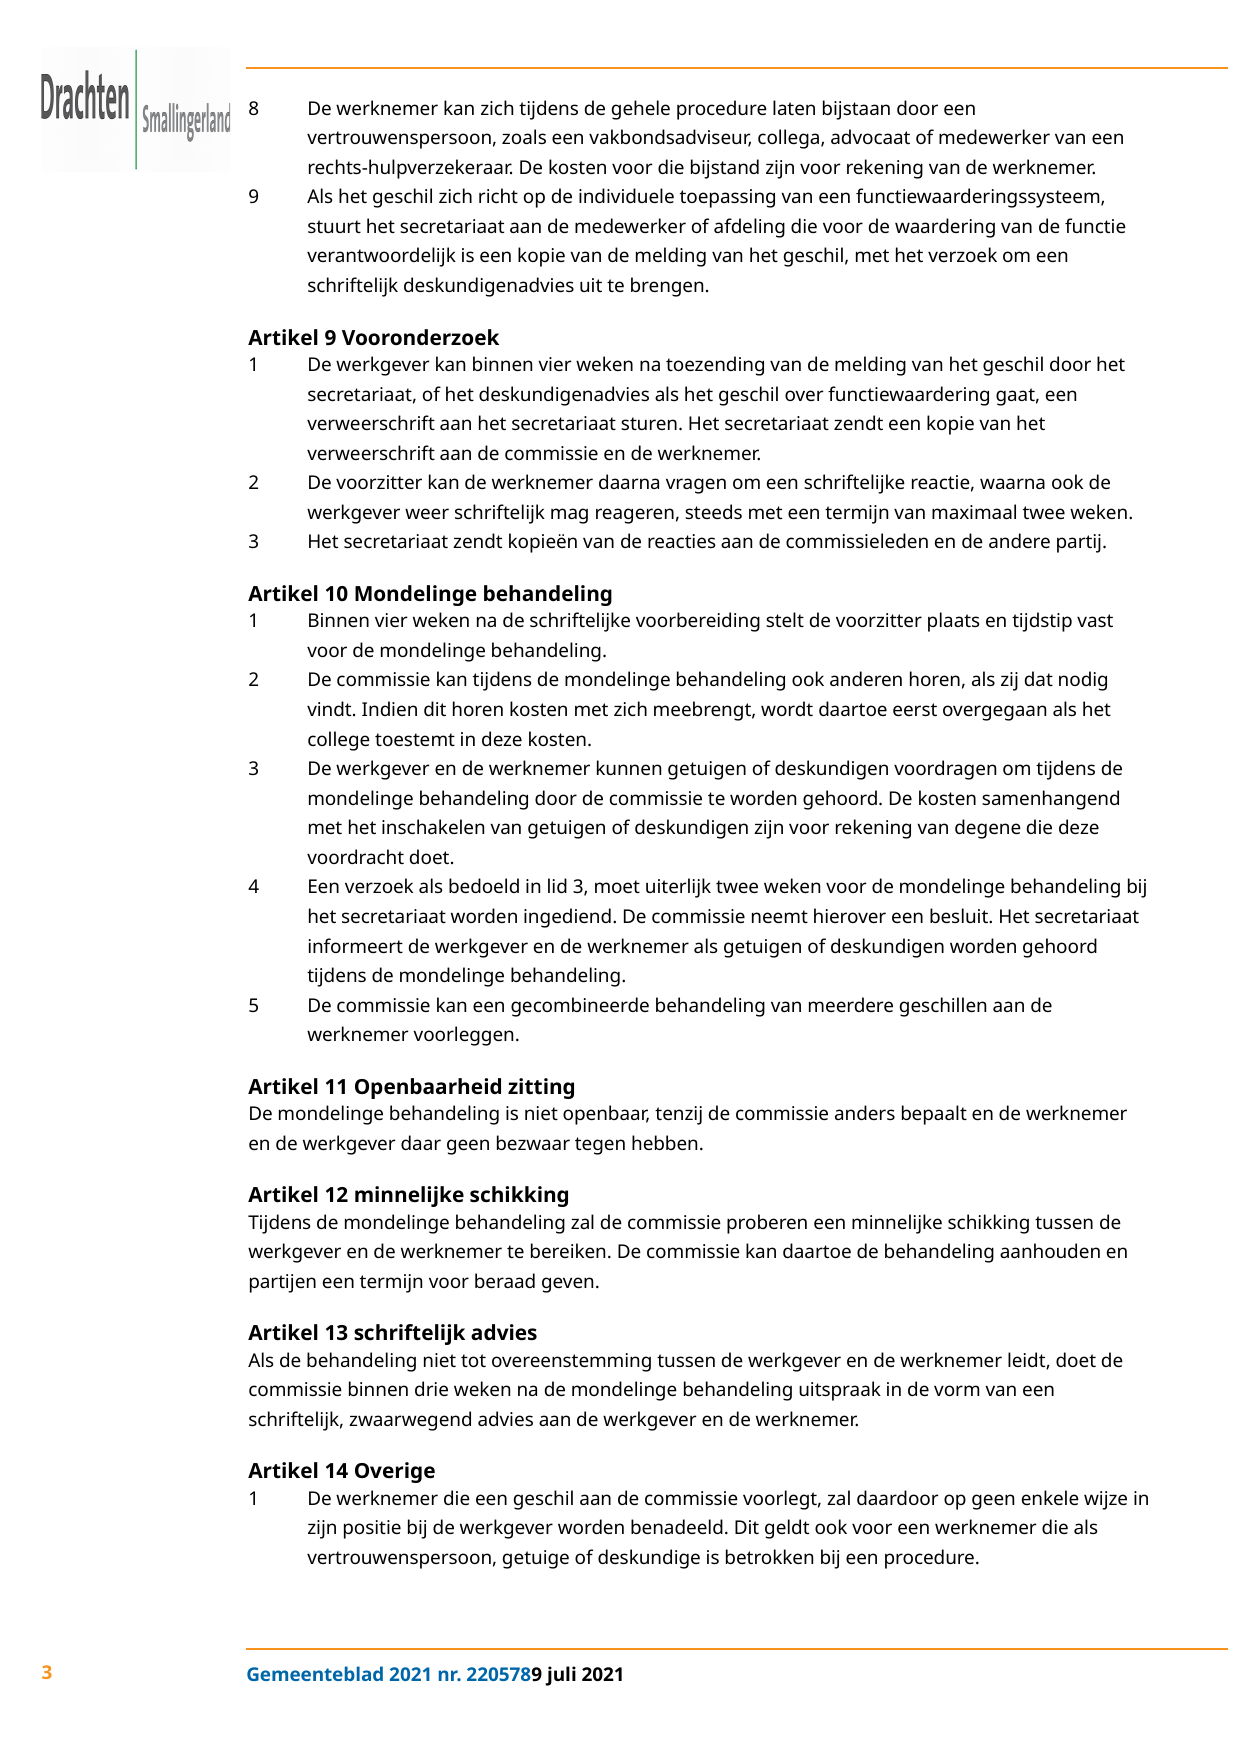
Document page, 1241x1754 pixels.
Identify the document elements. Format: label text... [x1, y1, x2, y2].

picture [41, 47, 231, 172]
text De mondelinge behandeling is niet openbaar, tenzij de commissie anders bepaalt en de werknemer en de werkgever daar geen bezwaar tegen hebben. [248, 1101, 1152, 1156]
text Artikel 9 Vooronderzoek [248, 323, 1152, 351]
text Artikel 12 minnelijke schikking [248, 1181, 1152, 1209]
text Artikel 14 Overige [248, 1457, 1152, 1485]
text Als de behandeling niet tot overeenstemming tussen de werkgever en de werknemer leidt, doet de commissie binnen drie weken na de mondelinge behandeling uitspraak in de vorm van een schriftelijk, zwaarwegend advies aan de werkgever en de werknemer. [248, 1347, 1152, 1432]
list De werkgever kan binnen vier weken na toezending van de melding van het geschil door het secretariaat, of het deskundigenadvies als het geschil over functiewaardering gaat, een verweerschrift aan het secretariaat sturen. Het secretariaat zendt een kopie van het verweerschrift aan de commissie en de werknemer. [248, 351, 1152, 466]
list De werkgever en de werknemer kunnen getuigen of deskundigen voordragen om tijdens de mondelinge behandeling door de commissie te worden gehoord. De kosten samenhangend met het inschakelen van getuigen of deskundigen zijn voor rekening van degene die deze voordracht doet. [248, 755, 1152, 870]
list De commissie kan een gecombineerde behandeling van meerdere geschillen aan de werknemer voorleggen. [248, 992, 1152, 1047]
text Artikel 10 Mondelinge behandeling [248, 579, 1152, 607]
list De werknemer die een geschil aan de commissie voorlegt, zal daardoor op geen enkele wijze in zijn positie bij de werkgever worden benadeeld. Dit geldt ook voor een werknemer die als vertrouwenspersoon, getuige of deskundige is betrokken bij een procedure. [248, 1485, 1152, 1570]
list Een verzoek als bedoeld in lid 3, moet uiterlijk twee weken voor de mondelinge behandeling bij het secretariaat worden ingediend. De commissie neemt hierover een besluit. Het secretariaat informeert de werkgever en de werknemer als getuigen of deskundigen worden gehoord tijdens de mondelinge behandeling. [248, 874, 1152, 988]
list De werknemer kan zich tijdens de gehele procedure laten bijstaan door een vertrouwenspersoon, zoals een vakbondsadviseur, collega, advocaat of medewerker van een rechts-hulpverzekeraar. De kosten voor die bijstand zijn voor rekening van de werknemer. [248, 95, 1152, 180]
list De voorzitter kan de werknemer daarna vragen om een schriftelijke reactie, waarna ook de werkgever weer schriftelijk mag reageren, steeds met een termijn van maximaal twee weken. [248, 469, 1152, 525]
list De commissie kan tijdens de mondelinge behandeling ook anderen horen, als zij dat nodig vindt. Indien dit horen kosten met zich meebrengt, wordt daartoe eerst overgegaan als het college toestemt in deze kosten. [248, 667, 1152, 752]
list Als het geschil zich richt op de individuele toepassing van een functiewaarderingssysteem, stuurt het secretariaat aan de medewerker of afdeling die voor de waardering van de functie verantwoordelijk is een kopie van de melding van het geschil, met het verzoek om een schriftelijk deskundigenadvies uit te brengen. [248, 183, 1152, 298]
text Tijdens de mondelinge behandeling zal de commissie proberen een minnelijke schikking tussen de werkgever en de werknemer te bereiken. De commissie kan daartoe de behandeling aanhouden en partijen een termijn voor beraad geven. [248, 1209, 1152, 1294]
text Artikel 13 schriftelijk advies [248, 1318, 1152, 1347]
text Artikel 11 Openbaarheid zitting [248, 1072, 1152, 1101]
list Binnen vier weken na de schriftelijke voorbereiding stelt de voorzitter plaats en tijdstip vast voor de mondelinge behandeling. [248, 607, 1152, 663]
list Het secretariaat zendt kopieën van de reacties aan de commissieleden en de andere partij. [248, 529, 1152, 554]
